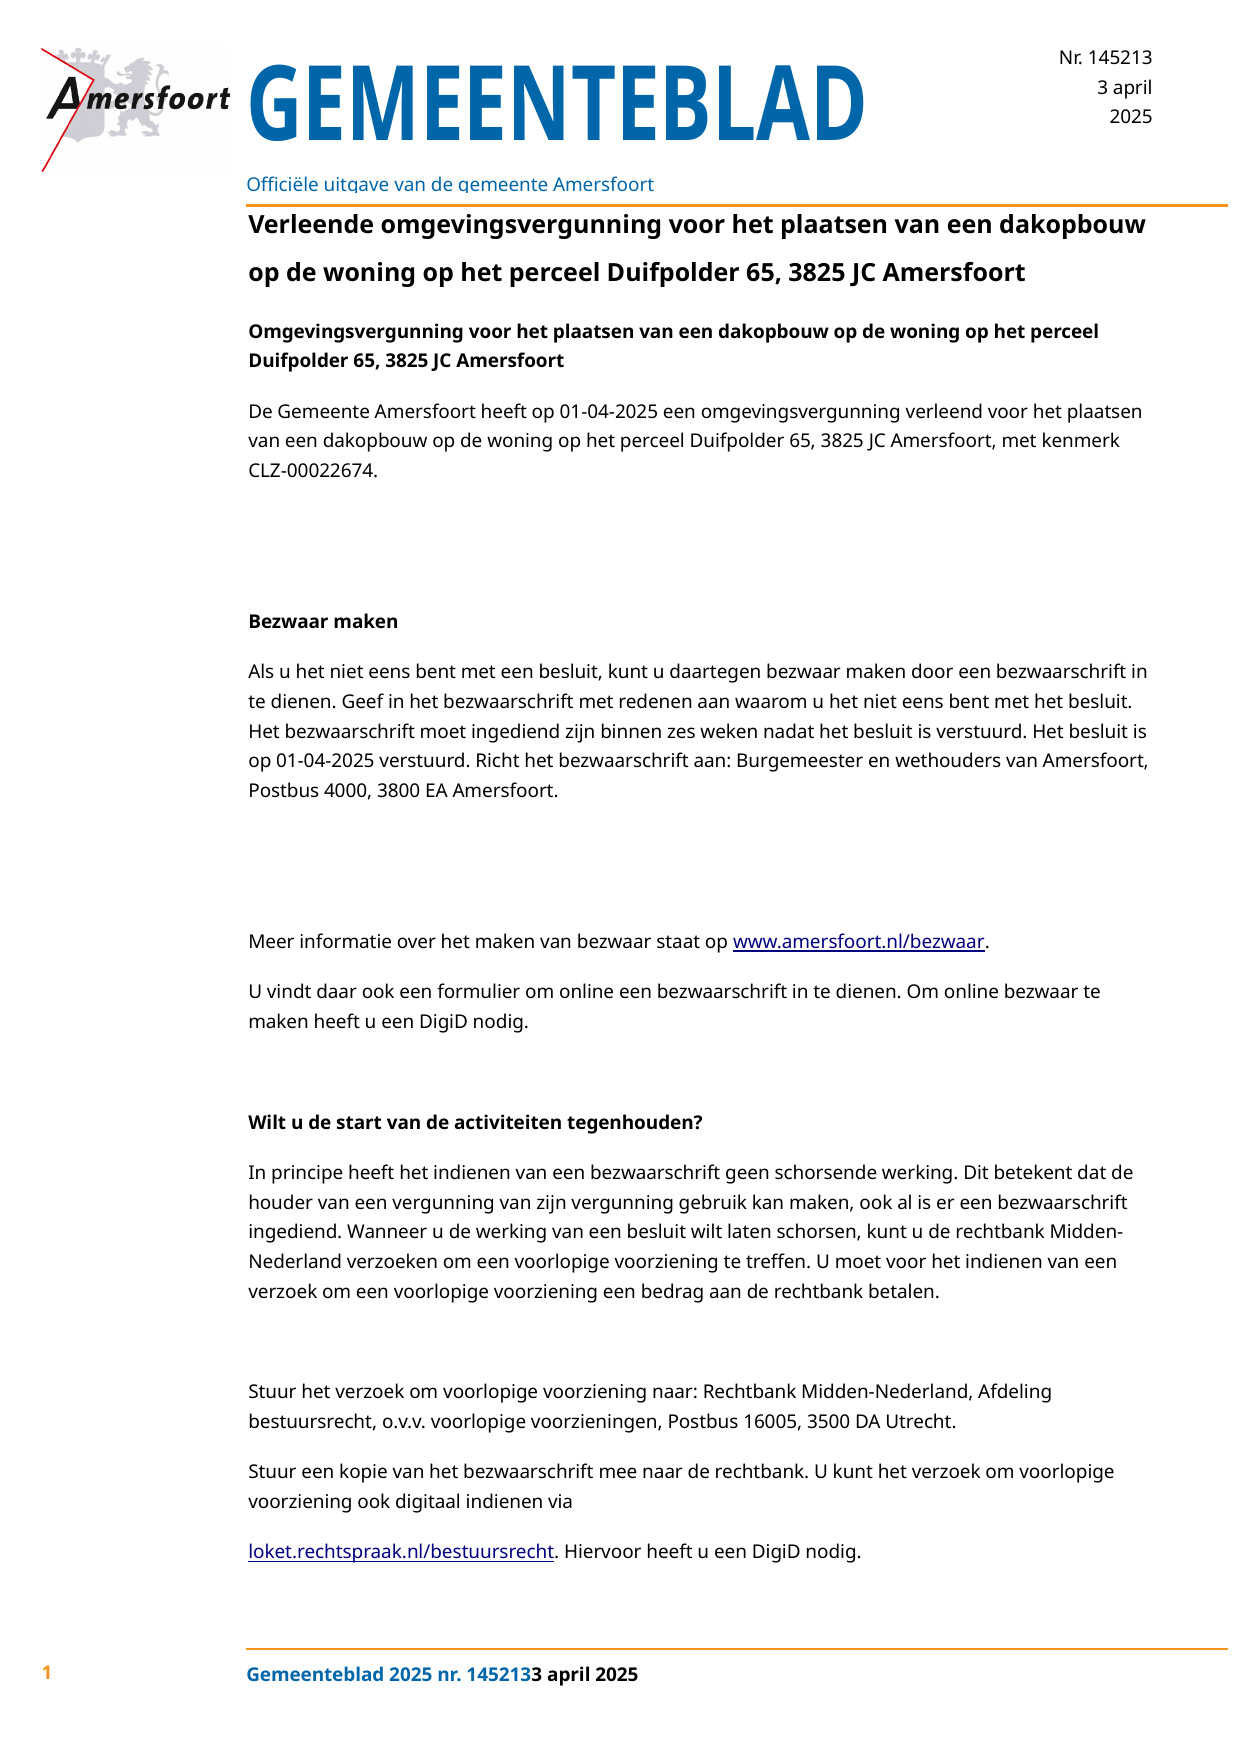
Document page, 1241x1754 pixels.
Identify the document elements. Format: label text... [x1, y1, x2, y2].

text U vindt daar ook een formulier om online een bezwaarschrift in te dienen. Om online bezwaar te maken heeft u een DigiD nodig. [248, 979, 1152, 1034]
picture [41, 47, 231, 172]
text Bezwaar maken [248, 608, 1152, 634]
text De Gemeente Amersfoort heeft op 01-04-2025 een omgevingsvergunning verleend voor het plaatsen van een dakopbouw op de woning op het perceel Duifpolder 65, 3825 JC Amersfoort, met kenmerk CLZ-00022674. [248, 398, 1152, 483]
text Als u het niet eens bent met een besluit, kunt u daartegen bezwaar maken door een bezwaarschrift in te dienen. Geef in het bezwaarschrift met redenen aan waarom u het niet eens bent met het besluit. Het bezwaarschrift moet ingediend zijn binnen zes weken nadat het besluit is verstuurd. Het besluit is op 01-04-2025 verstuurd. Richt het bezwaarschrift aan: Burgemeester en wethouders van Amersfoort, Postbus 4000, 3800 EA Amersfoort. [248, 659, 1152, 803]
text Stuur een kopie van het bezwaarschrift mee naar de rechtbank. U kunt het verzoek om voorlopige voorziening ook digitaal indienen via [248, 1459, 1152, 1514]
text Stuur het verzoek om voorlopige voorziening naar: Rechtbank Midden-Nederland, Afdeling bestuursrecht, o.v.v. voorlopige voorzieningen, Postbus 16005, 3500 DA Utrecht. [248, 1379, 1152, 1434]
text Omgevingsvergunning voor het plaatsen van een dakopbouw op de woning op het perceel Duifpolder 65, 3825 JC Amersfoort [248, 318, 1152, 373]
text In principe heeft het indienen van een bezwaarschrift geen schorsende werking. Dit betekent dat de houder van een vergunning van zijn vergunning gebruik kan maken, ook al is er een bezwaarschrift ingediend. Wanneer u de werking van een besluit wilt laten schorsen, kunt u de rechtbank Midden-Nederland verzoeken om een voorlopige voorziening te treffen. U moet voor het indienen van een verzoek om een voorlopige voorziening een bedrag aan de rechtbank betalen. [248, 1159, 1152, 1304]
text Verleende omgevingsvergunning voor het plaatsen van een dakopbouw op de woning op het perceel Duifpolder 65, 3825 JC Amersfoort [248, 207, 1152, 288]
text loket.rechtspraak.nl/bestuursrecht. Hiervoor heeft u een DigiD nodig. [248, 1539, 1152, 1564]
text Meer informatie over het maken van bezwaar staat op www.amersfoort.nl/bezwaar. [248, 928, 1152, 954]
text Wilt u de start van de activiteiten tegenhouden? [248, 1109, 1152, 1135]
